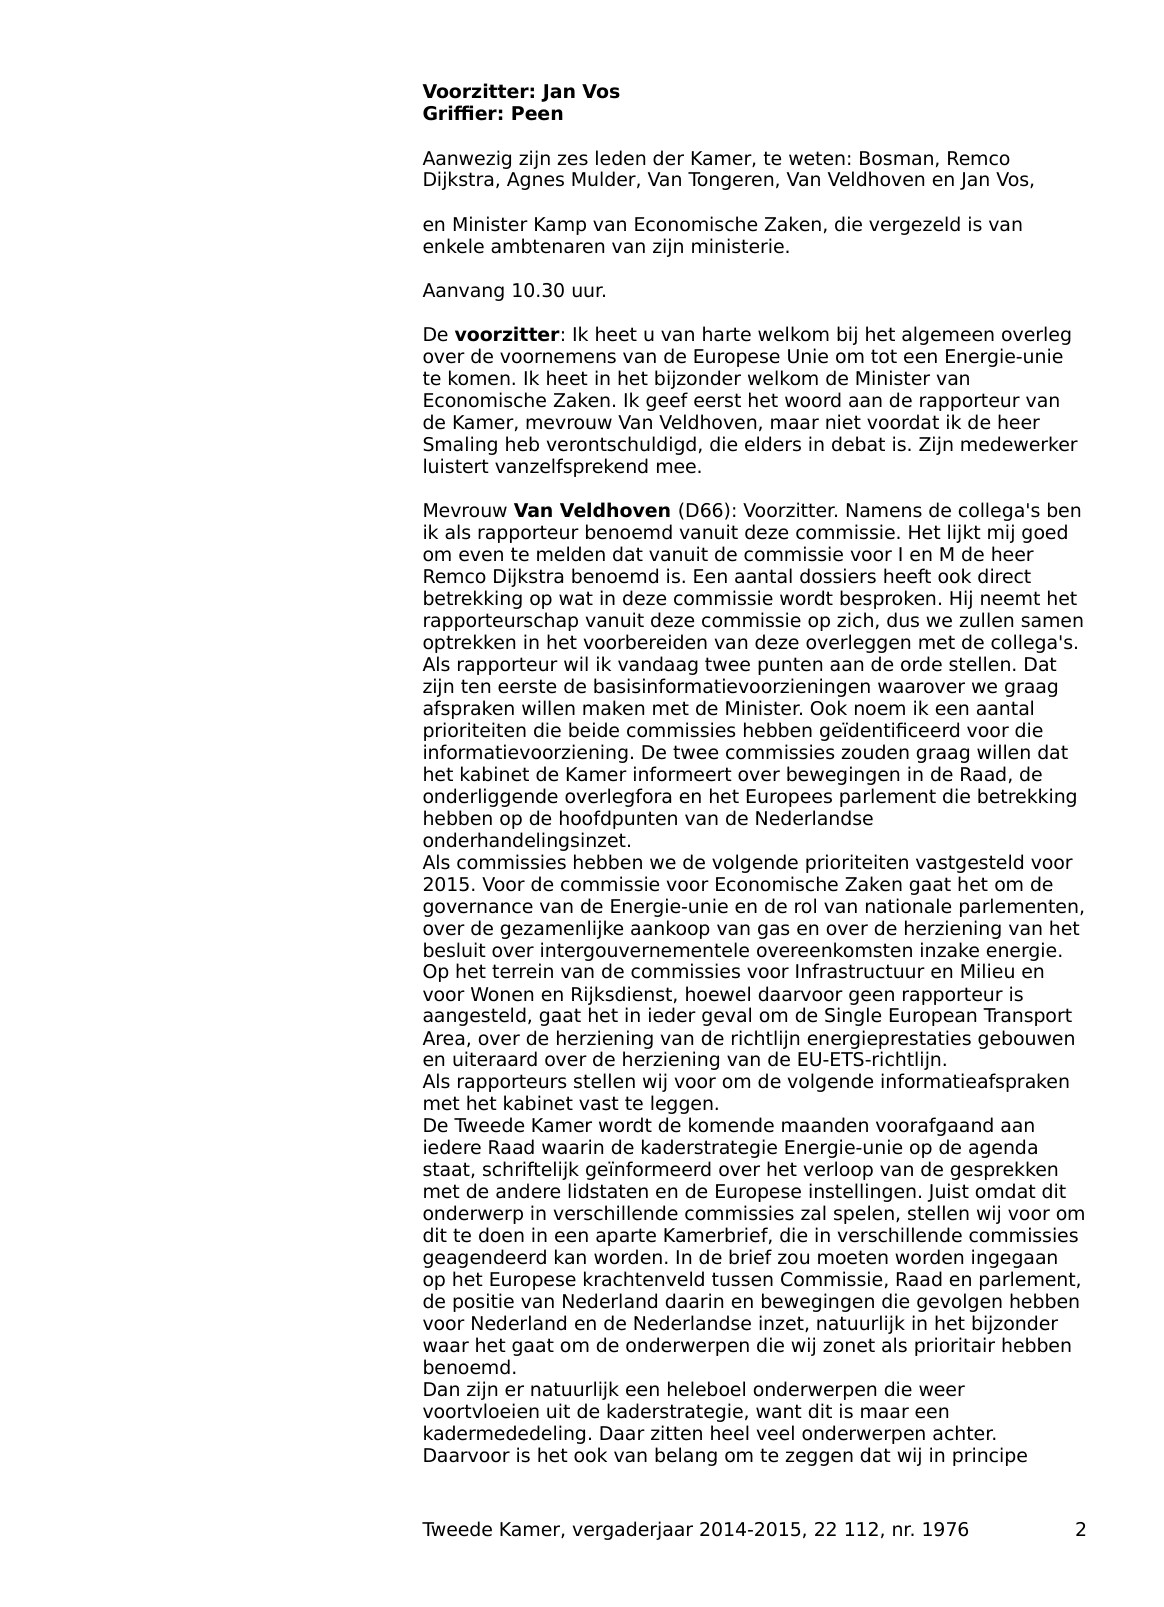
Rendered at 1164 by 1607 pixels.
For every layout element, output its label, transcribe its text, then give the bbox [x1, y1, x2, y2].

text Dan zijn er natuurlijk een heleboel onderwerpen die weer voortvloeien uit de kaderstrategie, want dit is maar een kadermededeling. Daar zitten heel veel onderwerpen achter. Daarvoor is het ook van belang om te zeggen dat wij in principe [422, 1379, 1087, 1467]
text De voorzitter: Ik heet u van harte welkom bij het algemeen overleg over de voornemens van de Europese Unie om tot een Energie-unie te komen. Ik heet in het bijzonder welkom de Minister van Economische Zaken. Ik geef eerst het woord aan de rapporteur van de Kamer, mevrouw Van Veldhoven, maar niet voordat ik de heer Smaling heb verontschuldigd, die elders in debat is. Zijn medewerker luistert vanzelfsprekend mee. [422, 324, 1087, 478]
text Aanvang 10.30 uur. [422, 280, 1087, 302]
text Griffier: Peen [422, 103, 1087, 125]
text Voorzitter: Jan Vos [422, 81, 1087, 103]
text en Minister Kamp van Economische Zaken, die vergezeld is van enkele ambtenaren van zijn ministerie. [422, 213, 1087, 257]
text Als rapporteurs stellen wij voor om de volgende informatieafspraken met het kabinet vast te leggen. [422, 1071, 1087, 1115]
text Mevrouw Van Veldhoven (D66): Voorzitter. Namens de collega's ben ik als rapporteur benoemd vanuit deze commissie. Het lijkt mij goed om even te melden dat vanuit de commissie voor I en M de heer Remco Dijkstra benoemd is. Een aantal dossiers heeft ook direct betrekking op wat in deze commissie wordt besproken. Hij neemt het rapporteurschap vanuit deze commissie op zich, dus we zullen samen optrekken in het voorbereiden van deze overleggen met de collega's. [422, 500, 1087, 654]
text Aanwezig zijn zes leden der Kamer, te weten: Bosman, Remco Dijkstra, Agnes Mulder, Van Tongeren, Van Veldhoven en Jan Vos, [422, 147, 1087, 191]
text De Tweede Kamer wordt de komende maanden voorafgaand aan iedere Raad waarin de kaderstrategie Energie-unie op de agenda staat, schriftelijk geïnformeerd over het verloop van de gesprekken met de andere lidstaten en de Europese instellingen. Juist omdat dit onderwerp in verschillende commissies zal spelen, stellen wij voor om dit te doen in een aparte Kamerbrief, die in verschillende commissies geagendeerd kan worden. In de brief zou moeten worden ingegaan op het Europese krachtenveld tussen Commissie, Raad en parlement, de positie van Nederland daarin en bewegingen die gevolgen hebben voor Nederland en de Nederlandse inzet, natuurlijk in het bijzonder waar het gaat om de onderwerpen die wij zonet als prioritair hebben benoemd. [422, 1115, 1087, 1379]
text Als rapporteur wil ik vandaag twee punten aan de orde stellen. Dat zijn ten eerste de basisinformatievoorzieningen waarover we graag afspraken willen maken met de Minister. Ook noem ik een aantal prioriteiten die beide commissies hebben geïdentificeerd voor die informatievoorziening. De twee commissies zouden graag willen dat het kabinet de Kamer informeert over bewegingen in de Raad, de onderliggende overlegfora en het Europees parlement die betrekking hebben op de hoofdpunten van de Nederlandse onderhandelingsinzet. [422, 654, 1087, 852]
text Als commissies hebben we de volgende prioriteiten vastgesteld voor 2015. Voor de commissie voor Economische Zaken gaat het om de governance van de Energie-unie en de rol van nationale parlementen, over de gezamenlijke aankoop van gas en over de herziening van het besluit over intergouvernementele overeenkomsten inzake energie. Op het terrein van de commissies voor Infrastructuur en Milieu en voor Wonen en Rijksdienst, hoewel daarvoor geen rapporteur is aangesteld, gaat het in ieder geval om de Single European Transport Area, over de herziening van de richtlijn energieprestaties gebouwen en uiteraard over de herziening van de EU-ETS-richtlijn. [422, 852, 1087, 1071]
